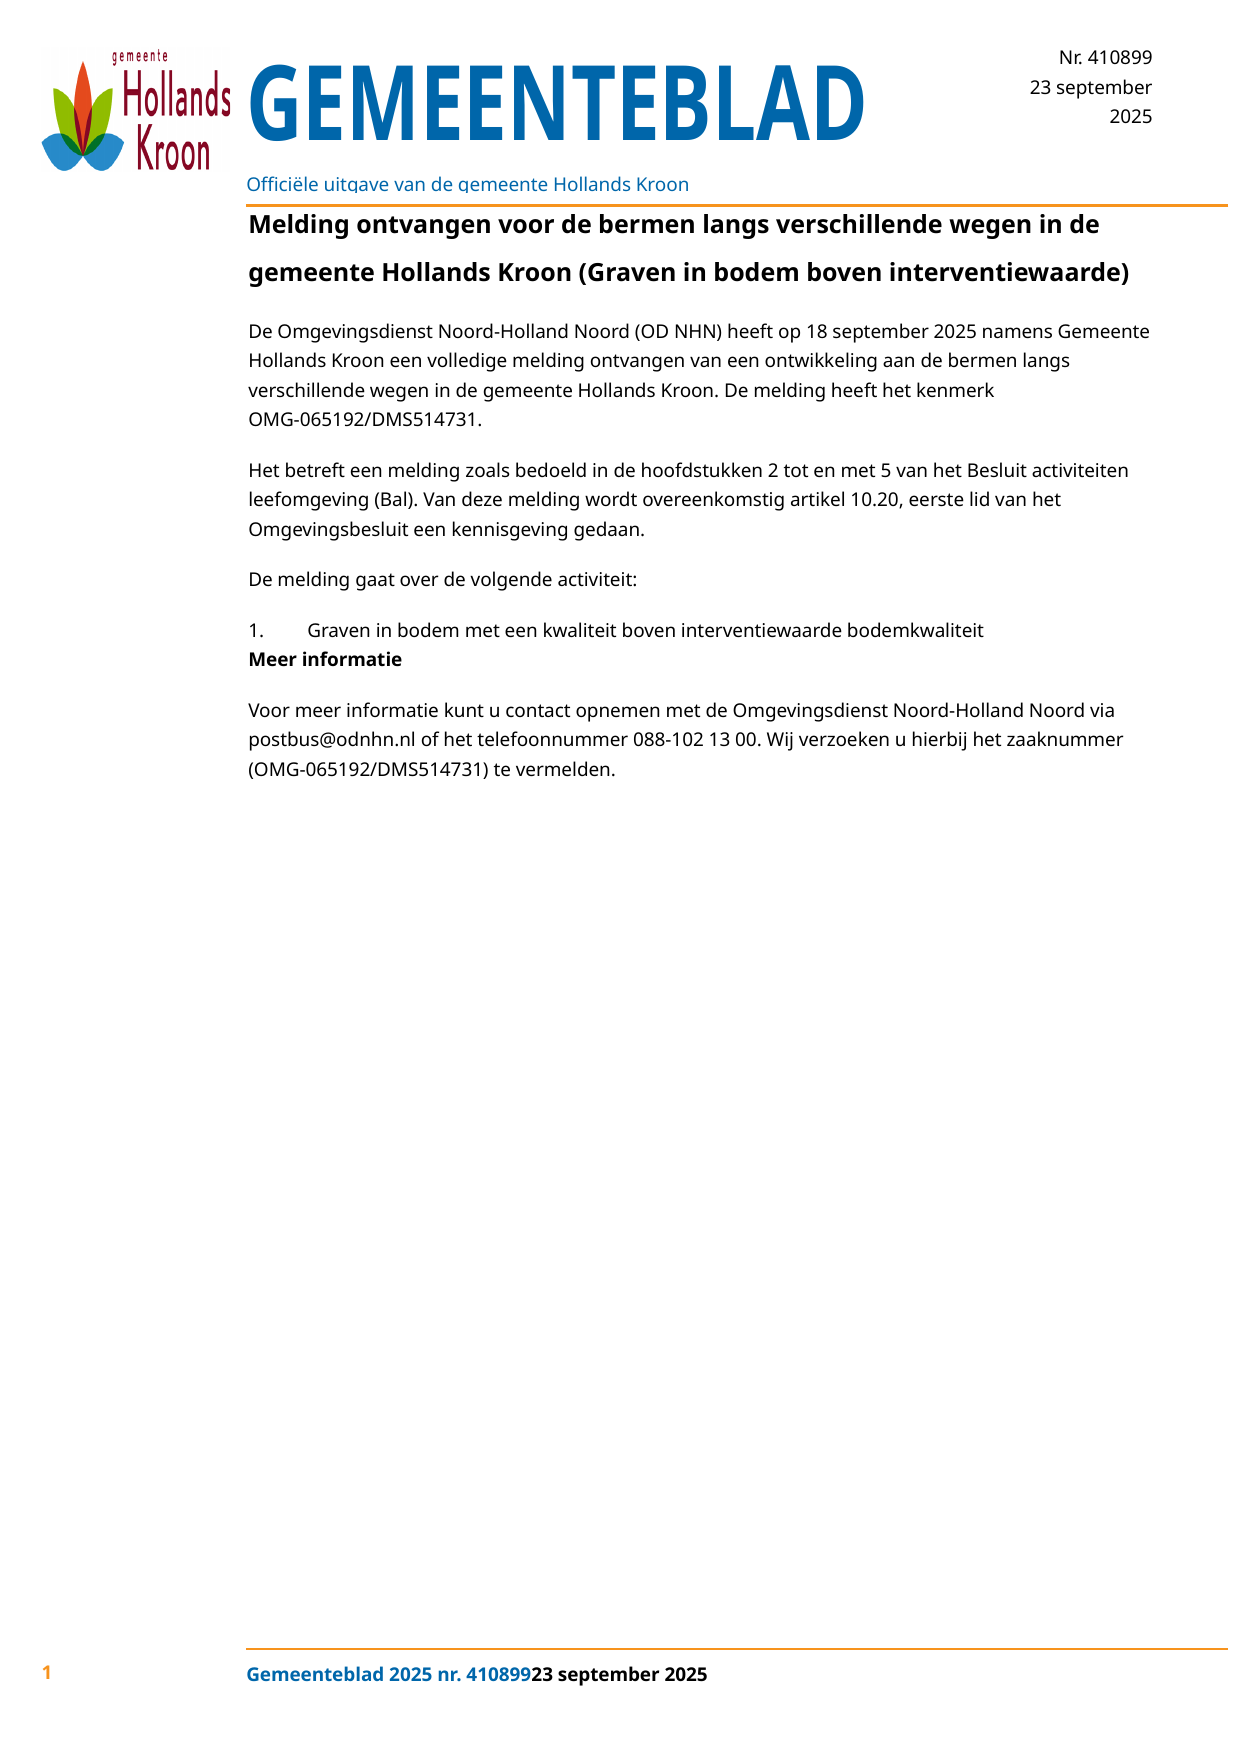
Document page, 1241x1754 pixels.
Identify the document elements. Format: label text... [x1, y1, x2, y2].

text Het betreft een melding zoals bedoeld in de hoofdstukken 2 tot en met 5 van het Besluit activiteiten leefomgeving (Bal). Van deze melding wordt overeenkomstig artikel 10.20, eerste lid van het Omgevingsbesluit een kennisgeving gedaan. [248, 457, 1152, 542]
text Voor meer informatie kunt u contact opnemen met de Omgevingsdienst Noord-Holland Noord via postbus@odnhn.nl of het telefoonnummer 088-102 13 00. Wij verzoeken u hierbij het zaaknummer (OMG-065192/DMS514731) te vermelden. [248, 697, 1152, 782]
text Melding ontvangen voor de bermen langs verschillende wegen in de gemeente Hollands Kroon (Graven in bodem boven interventiewaarde) [248, 207, 1152, 288]
picture [41, 47, 231, 172]
list Graven in bodem met een kwaliteit boven interventiewaarde bodemkwaliteit [248, 617, 1152, 643]
text De melding gaat over de volgende activiteit: [248, 567, 1152, 592]
text Meer informatie [248, 647, 1152, 672]
text De Omgevingsdienst Noord-Holland Noord (OD NHN) heeft op 18 september 2025 namens Gemeente Hollands Kroon een volledige melding ontvangen van een ontwikkeling aan de bermen langs verschillende wegen in de gemeente Hollands Kroon. De melding heeft het kenmerk OMG-065192/DMS514731. [248, 318, 1152, 432]
